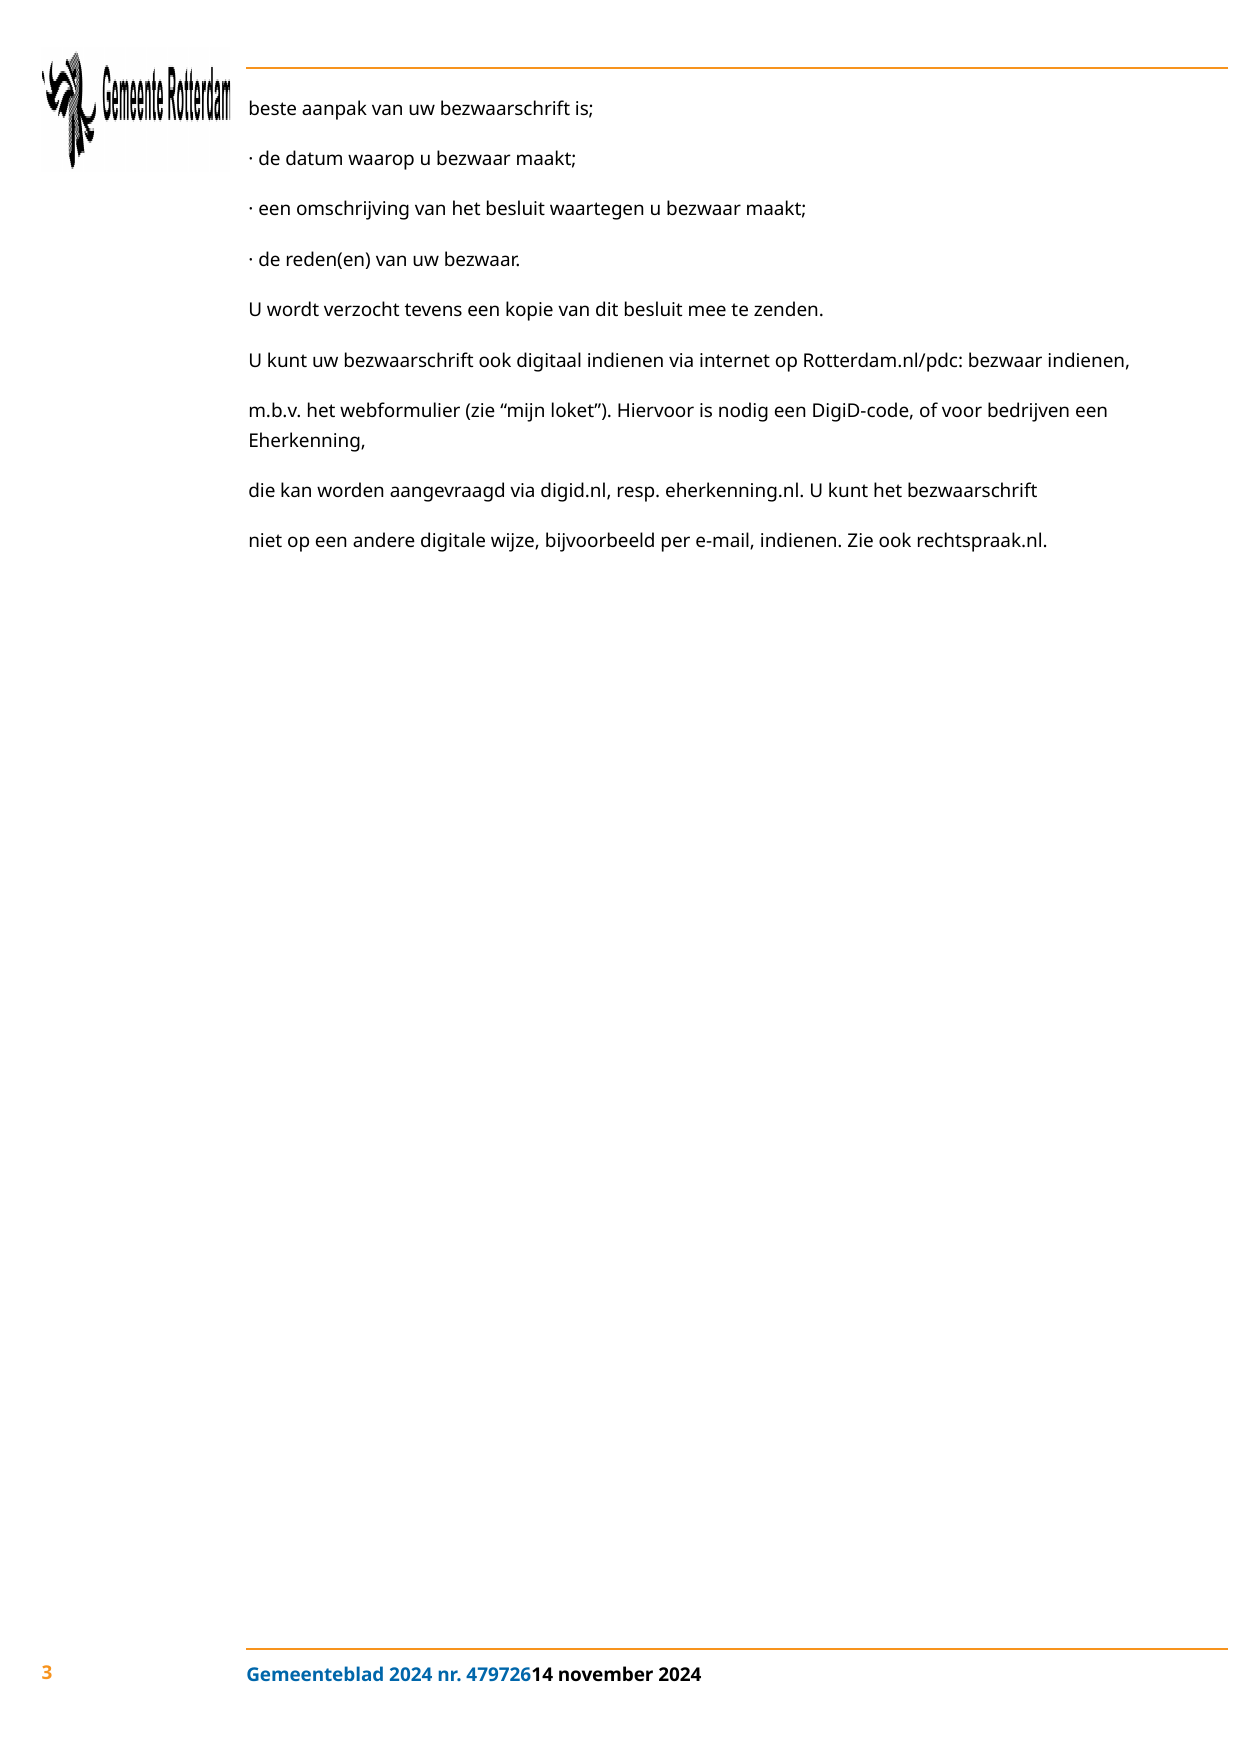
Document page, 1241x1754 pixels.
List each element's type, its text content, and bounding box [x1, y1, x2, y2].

text U kunt uw bezwaarschrift ook digitaal indienen via internet op Rotterdam.nl/pdc: bezwaar indienen, [248, 347, 1152, 373]
text U wordt verzocht tevens een kopie van dit besluit mee te zenden. [248, 296, 1152, 322]
text die kan worden aangevraagd via digid.nl, resp. eherkenning.nl. U kunt het bezwaarschrift [248, 477, 1152, 503]
text · een omschrijving van het besluit waartegen u bezwaar maakt; [248, 196, 1152, 221]
text · de datum waarop u bezwaar maakt; [248, 145, 1152, 171]
text · de reden(en) van uw bezwaar. [248, 246, 1152, 272]
picture [41, 47, 231, 172]
text beste aanpak van uw bezwaarschrift is; [248, 95, 1152, 121]
text niet op een andere digitale wijze, bijvoorbeeld per e-mail, indienen. Zie ook rechtspraak.nl. [248, 528, 1152, 553]
text m.b.v. het webformulier (zie “mijn loket”). Hiervoor is nodig een DigiD-code, of voor bedrijven een Eherkenning, [248, 397, 1152, 453]
